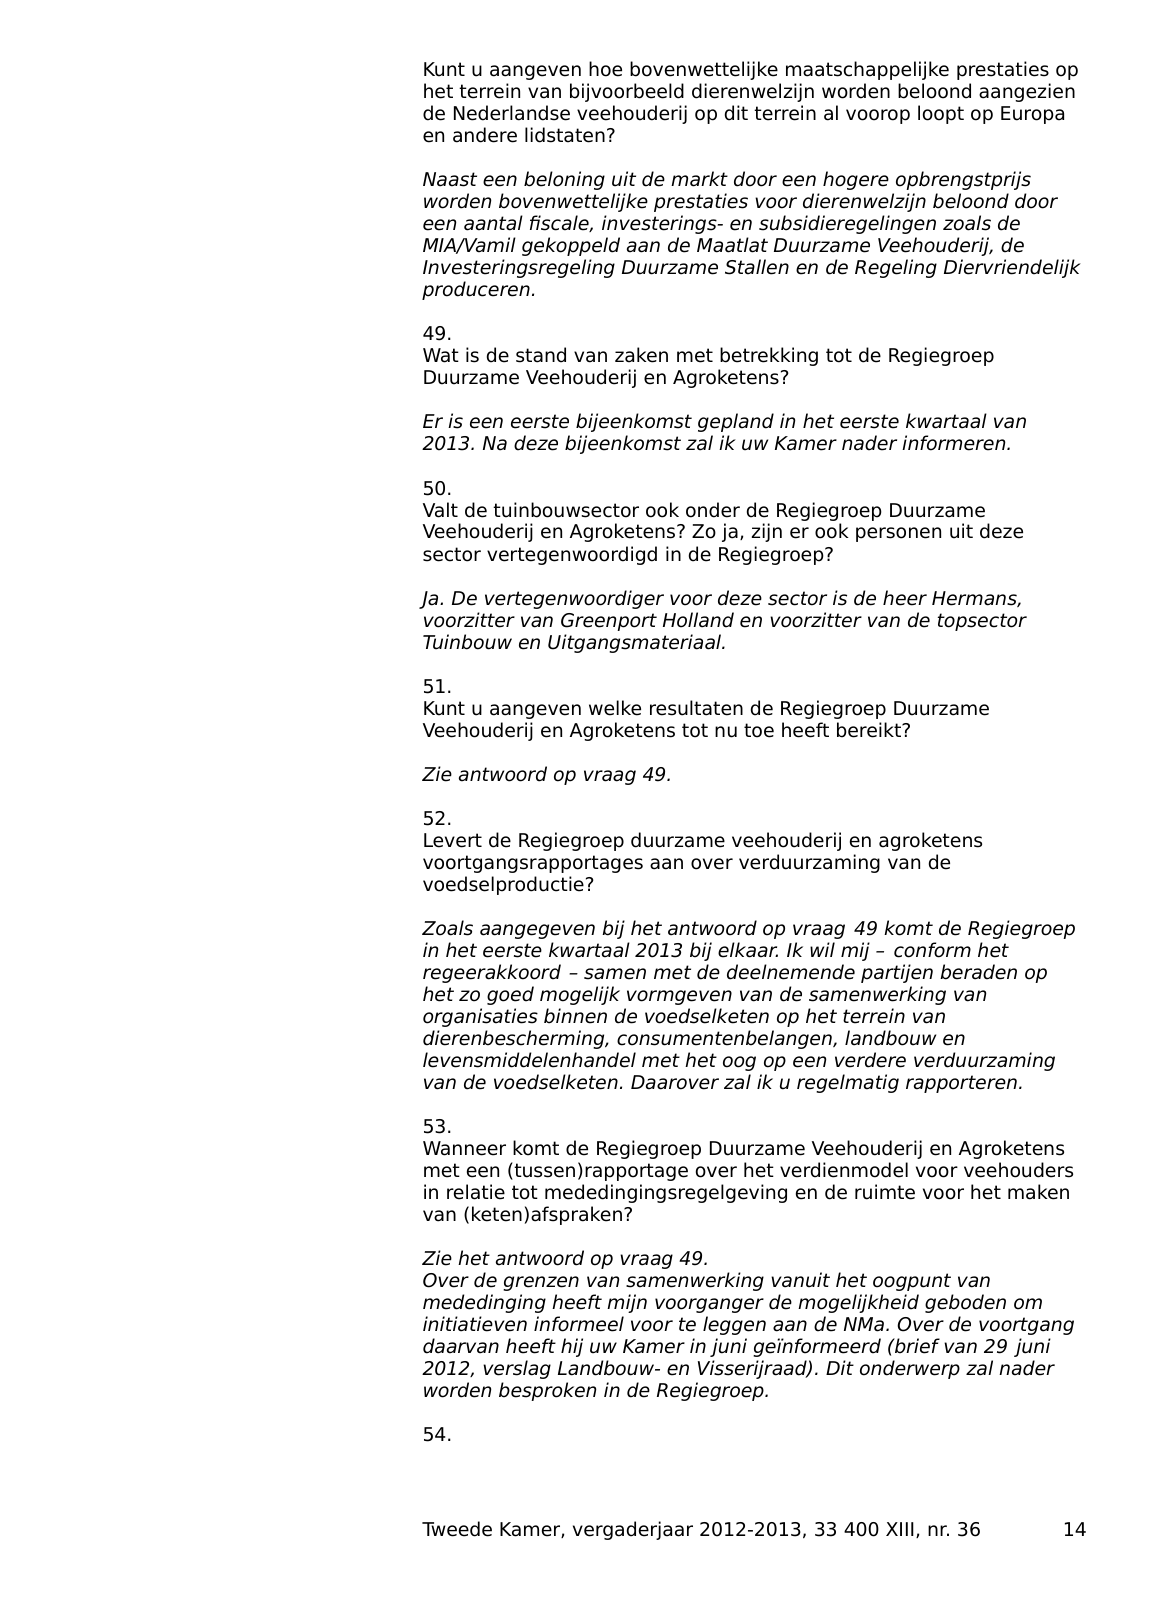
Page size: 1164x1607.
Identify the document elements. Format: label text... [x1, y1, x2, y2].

text Er is een eerste bijeenkomst gepland in het eerste kwartaal van 2013. Na deze bijeenkomst zal ik uw Kamer nader informeren. [422, 411, 1087, 455]
text 52. [422, 808, 1087, 830]
text Ja. De vertegenwoordiger voor deze sector is de heer Hermans, voorzitter van Greenport Holland en voorzitter van de topsector Tuinbouw en Uitgangsmateriaal. [422, 588, 1087, 653]
text Zoals aangegeven bij het antwoord op vraag 49 komt de Regiegroep in het eerste kwartaal 2013 bij elkaar. Ik wil mij – conform het regeerakkoord – samen met de deelnemende partijen beraden op het zo goed mogelijk vormgeven van de samenwerking van organisaties binnen de voedselketen op het terrein van dierenbescherming, consumentenbelangen, landbouw en levensmiddelenhandel met het oog op een verdere verduurzaming van de voedselketen. Daarover zal ik u regelmatig rapporteren. [422, 918, 1087, 1094]
text 53. [422, 1116, 1087, 1138]
text 50. [422, 477, 1087, 499]
text Levert de Regiegroep duurzame veehouderij en agroketens voortgangsrapportages aan over verduurzaming van de voedselproductie? [422, 830, 1087, 896]
text Naast een beloning uit de markt door een hogere opbrengstprijs worden bovenwettelijke prestaties voor dierenwelzijn beloond door een aantal fiscale, investerings- en subsidieregelingen zoals de MIA/Vamil gekoppeld aan de Maatlat Duurzame Veehouderij, de Investeringsregeling Duurzame Stallen en de Regeling Diervriendelijk produceren. [422, 169, 1087, 301]
text Zie antwoord op vraag 49. [422, 764, 1087, 786]
text 54. [422, 1424, 1087, 1446]
text 51. [422, 676, 1087, 698]
text Over de grenzen van samenwerking vanuit het oogpunt van mededinging heeft mijn voorganger de mogelijkheid geboden om initiatieven informeel voor te leggen aan de NMa. Over de voortgang daarvan heeft hij uw Kamer in juni geïnformeerd (brief van 29 juni 2012, verslag Landbouw- en Visserijraad). Dit onderwerp zal nader worden besproken in de Regiegroep. [422, 1270, 1087, 1402]
text Kunt u aangeven welke resultaten de Regiegroep Duurzame Veehouderij en Agroketens tot nu toe heeft bereikt? [422, 698, 1087, 742]
text Kunt u aangeven hoe bovenwettelijke maatschappelijke prestaties op het terrein van bijvoorbeeld dierenwelzijn worden beloond aangezien de Nederlandse veehouderij op dit terrein al voorop loopt op Europa en andere lidstaten? [422, 59, 1087, 147]
text 49. [422, 323, 1087, 345]
text Valt de tuinbouwsector ook onder de Regiegroep Duurzame Veehouderij en Agroketens? Zo ja, zijn er ook personen uit deze sector vertegenwoordigd in de Regiegroep? [422, 499, 1087, 565]
text Zie het antwoord op vraag 49. [422, 1248, 1087, 1270]
text Wat is de stand van zaken met betrekking tot de Regiegroep Duurzame Veehouderij en Agroketens? [422, 345, 1087, 389]
text Wanneer komt de Regiegroep Duurzame Veehouderij en Agroketens met een (tussen)rapportage over het verdienmodel voor veehouders in relatie tot mededingingsregelgeving en de ruimte voor het maken van (keten)afspraken? [422, 1138, 1087, 1226]
